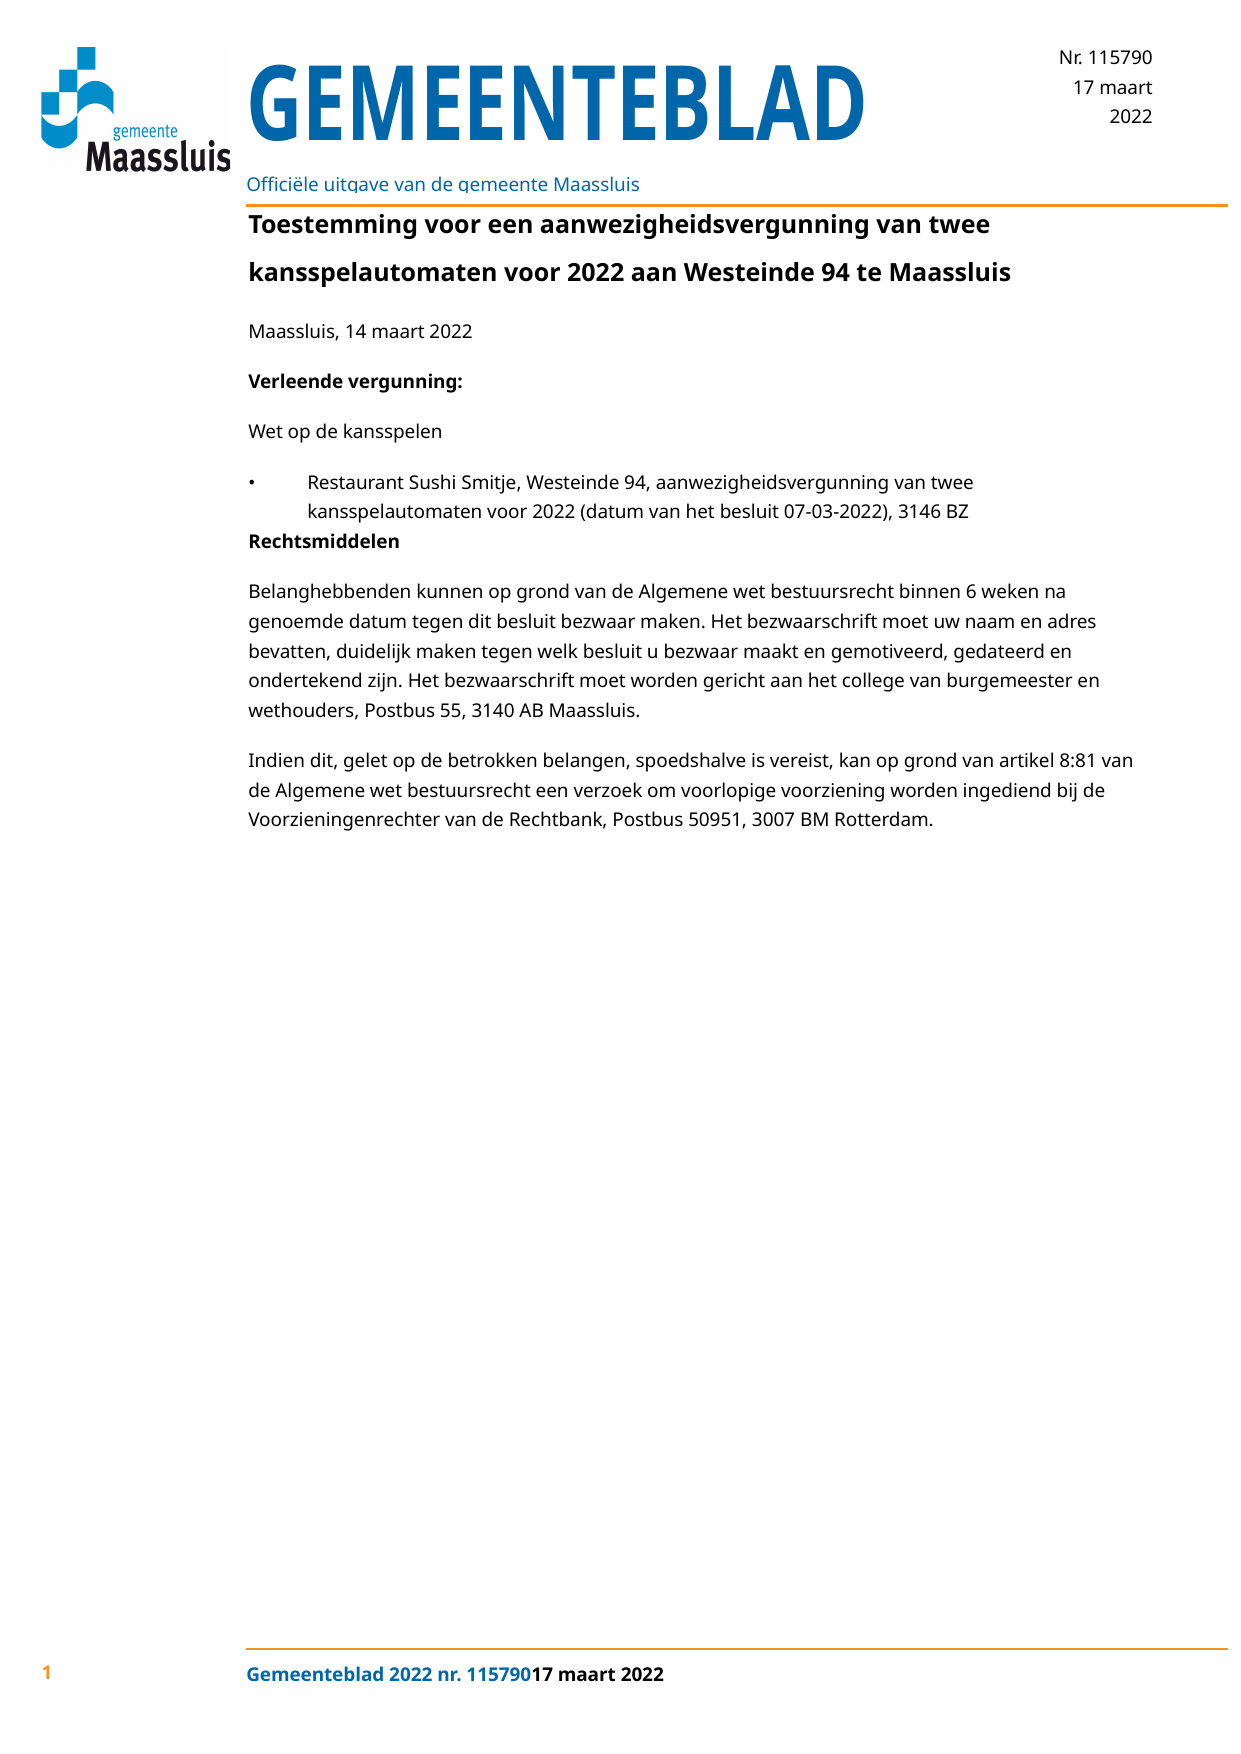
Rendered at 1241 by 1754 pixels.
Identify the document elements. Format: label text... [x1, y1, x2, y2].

picture [41, 47, 77, 92]
picture [41, 47, 231, 172]
text Indien dit, gelet op de betrokken belangen, spoedshalve is vereist, kan op grond van artikel 8:81 van de Algemene wet bestuursrecht een verzoek om voorlopige voorziening worden ingediend bij de Voorzieningenrechter van de Rechtbank, Postbus 50951, 3007 BM Rotterdam. [248, 747, 1152, 832]
text Toestemming voor een aanwezigheidsvergunning van twee kansspelautomaten voor 2022 aan Westeinde 94 te Maassluis [248, 207, 1152, 288]
list Restaurant Sushi Smitje, Westeinde 94, aanwezigheidsvergunning van twee kansspelautomaten voor 2022 (datum van het besluit 07-03-2022), 3146 BZ [248, 469, 1152, 524]
text Maassluis, 14 maart 2022 [248, 318, 1152, 344]
text Belanghebbenden kunnen op grond van de Algemene wet bestuursrecht binnen 6 weken na genoemde datum tegen dit besluit bezwaar maken. Het bezwaarschrift moet uw naam en adres bevatten, duidelijk maken tegen welk besluit u bezwaar maakt en gemotiveerd, gedateerd en ondertekend zijn. Het bezwaarschrift moet worden gericht aan het college van burgemeester en wethouders, Postbus 55, 3140 AB Maassluis. [248, 579, 1152, 723]
text Wet op de kansspelen [248, 419, 1152, 444]
text Verleende vergunning: [248, 368, 1152, 394]
text Rechtsmiddelen [248, 528, 1152, 554]
